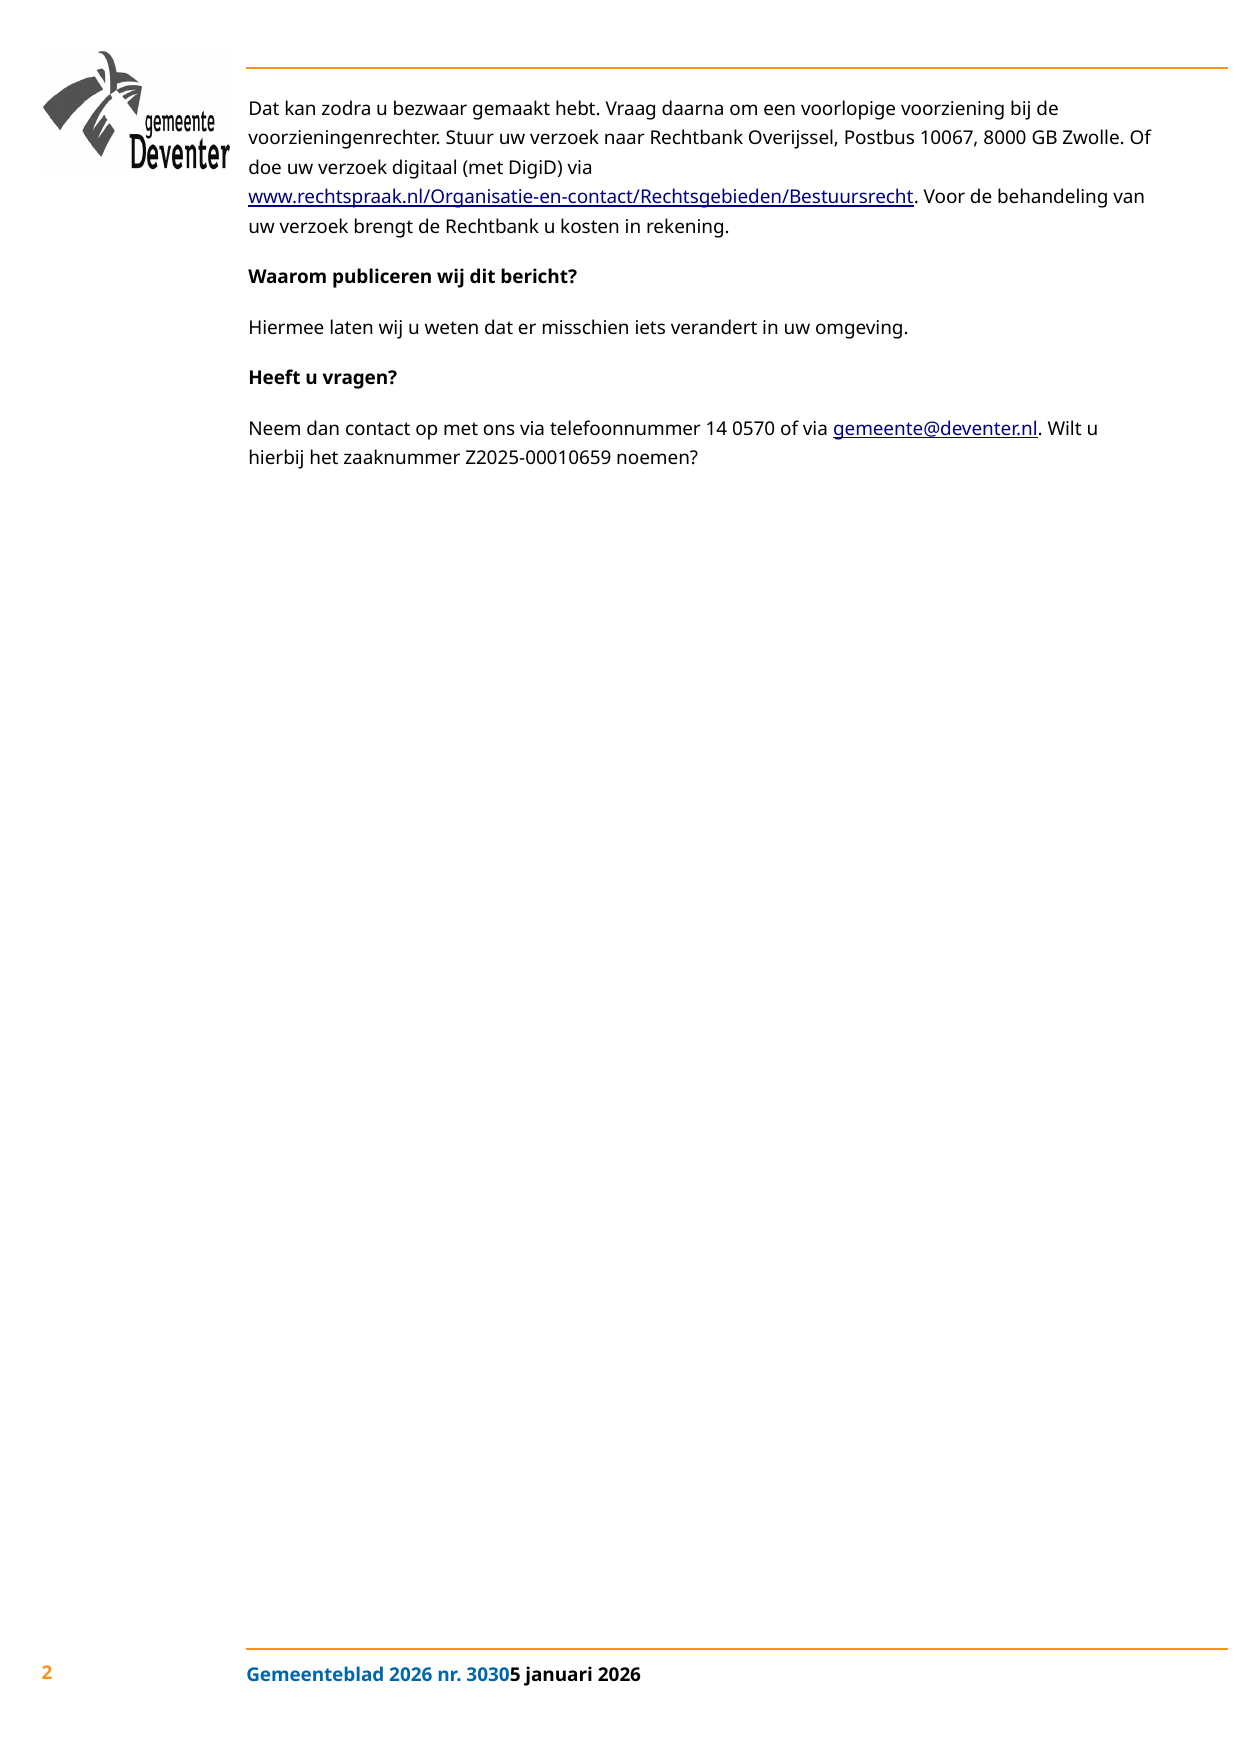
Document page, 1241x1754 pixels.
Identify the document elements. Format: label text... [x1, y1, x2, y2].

picture [41, 47, 231, 172]
text Waarom publiceren wij dit bericht? [248, 263, 1152, 289]
text Dat kan zodra u bezwaar gemaakt hebt. Vraag daarna om een voorlopige voorziening bij de voorzieningenrechter. Stuur uw verzoek naar Rechtbank Overijssel, Postbus 10067, 8000 GB Zwolle. Of doe uw verzoek digitaal (met DigiD) via www.rechtspraak.nl/Organisatie-en-contact/Rechtsgebieden/Bestuursrecht. Voor de behandeling van uw verzoek brengt de Rechtbank u kosten in rekening. [248, 95, 1152, 239]
text Hiermee laten wij u weten dat er misschien iets verandert in uw omgeving. [248, 314, 1152, 340]
text Neem dan contact op met ons via telefoonnummer 14 0570 of via gemeente@deventer.nl. Wilt u hierbij het zaaknummer Z2025-00010659 noemen? [248, 415, 1152, 470]
text Heeft u vragen? [248, 364, 1152, 390]
